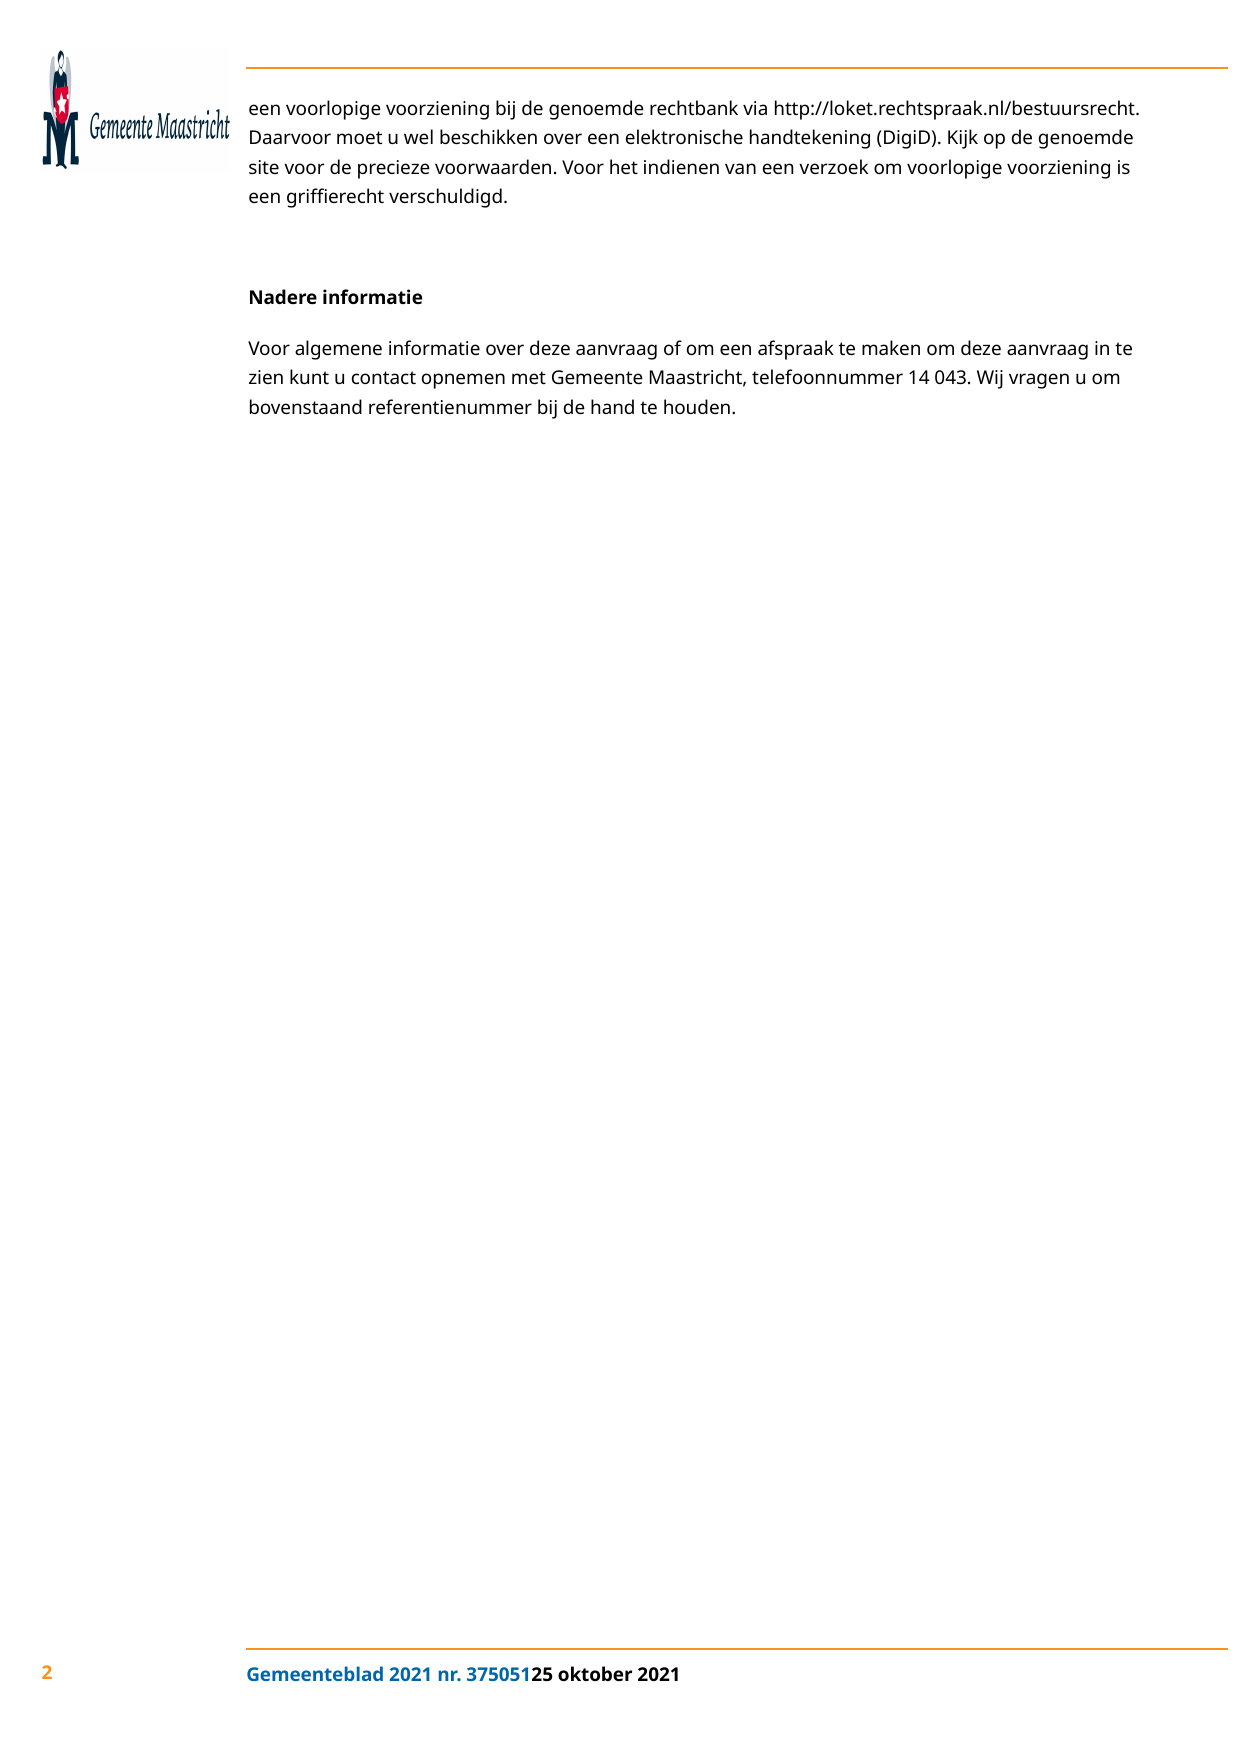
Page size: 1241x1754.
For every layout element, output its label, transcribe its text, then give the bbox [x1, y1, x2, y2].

text een voorlopige voorziening bij de genoemde rechtbank via http://loket.rechtspraak.nl/bestuursrecht. Daarvoor moet u wel beschikken over een elektronische handtekening (DigiD). Kijk op de genoemde site voor de precieze voorwaarden. Voor het indienen van een verzoek om voorlopige voorziening is een griffierecht verschuldigd. [248, 95, 1152, 209]
text Voor algemene informatie over deze aanvraag of om een afspraak te maken om deze aanvraag in te zien kunt u contact opnemen met Gemeente Maastricht, telefoonnummer 14 043. Wij vragen u om bovenstaand referentienummer bij de hand te houden. [248, 335, 1152, 420]
picture [41, 47, 231, 172]
text Nadere informatie [248, 284, 1152, 310]
